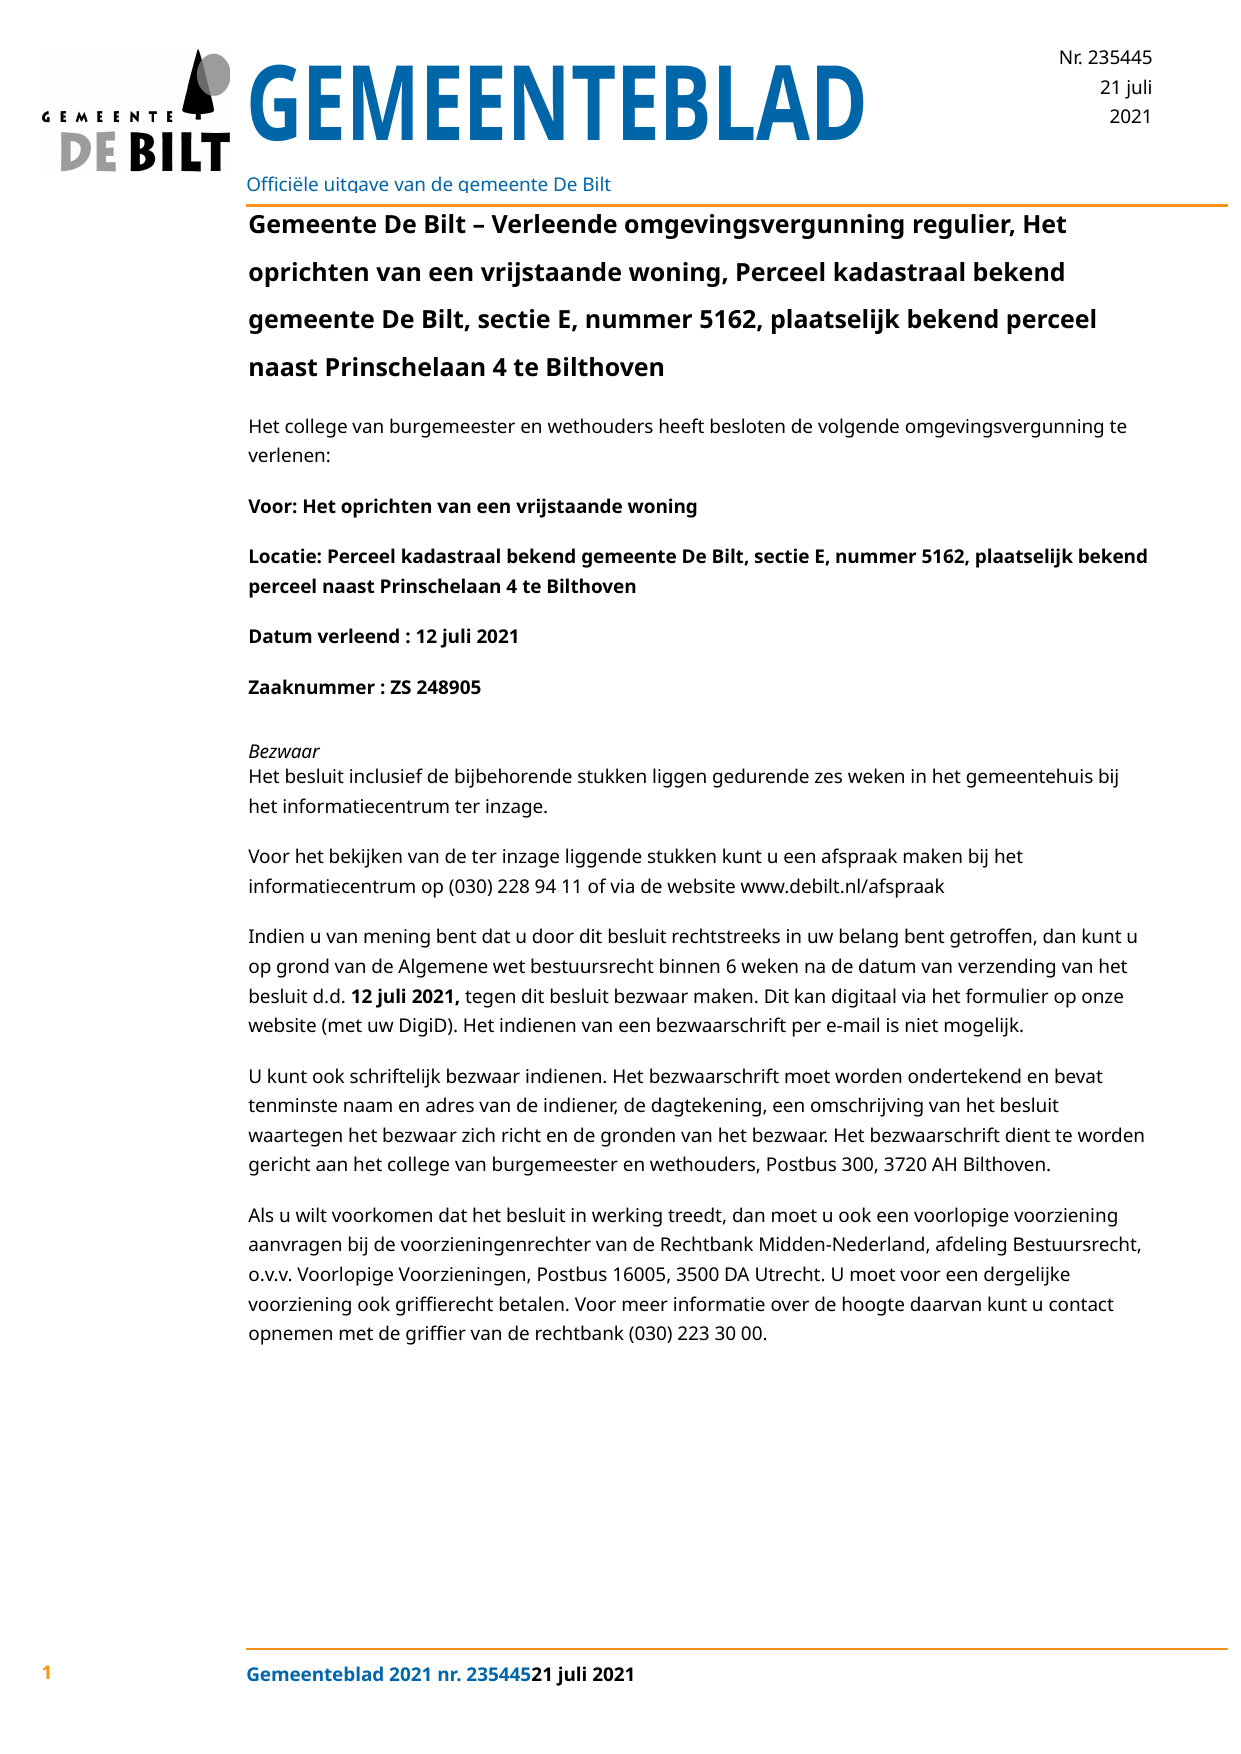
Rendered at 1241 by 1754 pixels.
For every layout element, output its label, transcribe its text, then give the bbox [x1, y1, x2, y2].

text Bezwaar [248, 738, 1152, 764]
text Locatie: Perceel kadastraal bekend gemeente De Bilt, sectie E, nummer 5162, plaatselijk bekend perceel naast Prinschelaan 4 te Bilthoven [248, 543, 1152, 599]
text Voor het bekijken van de ter inzage liggende stukken kunt u een afspraak maken bij het informatiecentrum op (030) 228 94 11 of via de website www.debilt.nl/afspraak [248, 844, 1152, 899]
text Als u wilt voorkomen dat het besluit in werking treedt, dan moet u ook een voorlopige voorziening aanvragen bij de voorzieningenrechter van de Rechtbank Midden-Nederland, afdeling Bestuursrecht, o.v.v. Voorlopige Voorzieningen, Postbus 16005, 3500 DA Utrecht. U moet voor een dergelijke voorziening ook griffierecht betalen. Voor meer informatie over de hoogte daarvan kunt u contact opnemen met de griffier van de rechtbank (030) 223 30 00. [248, 1202, 1152, 1346]
text Voor: Het oprichten van een vrijstaande woning [248, 493, 1152, 519]
text U kunt ook schriftelijk bezwaar indienen. Het bezwaarschrift moet worden ondertekend en bevat tenminste naam en adres van de indiener, de dagtekening, een omschrijving van het besluit waartegen het bezwaar zich richt en de gronden van het bezwaar. Het bezwaarschrift dient te worden gericht aan het college van burgemeester en wethouders, Postbus 300, 3720 AH Bilthoven. [248, 1063, 1152, 1177]
text Datum verleend : 12 juli 2021 [248, 623, 1152, 649]
text Gemeente De Bilt – Verleende omgevingsvergunning regulier, Het oprichten van een vrijstaande woning, Perceel kadastraal bekend gemeente De Bilt, sectie E, nummer 5162, plaatselijk bekend perceel naast Prinschelaan 4 te Bilthoven [248, 207, 1152, 384]
text Het besluit inclusief de bijbehorende stukken liggen gedurende zes weken in het gemeentehuis bij het informatiecentrum ter inzage. [248, 764, 1152, 819]
text Het college van burgemeester en wethouders heeft besloten de volgende omgevingsvergunning te verlenen: [248, 413, 1152, 468]
text Indien u van mening bent dat u door dit besluit rechtstreeks in uw belang bent getroffen, dan kunt u op grond van de Algemene wet bestuursrecht binnen 6 weken na de datum van verzending van het besluit d.d. 12 juli 2021, tegen dit besluit bezwaar maken. Dit kan digitaal via het formulier op onze website (met uw DigiD). Het indienen van een bezwaarschrift per e-mail is niet mogelijk. [248, 924, 1152, 1038]
text Zaaknummer : ZS 248905 [248, 674, 1152, 700]
picture [41, 47, 231, 172]
